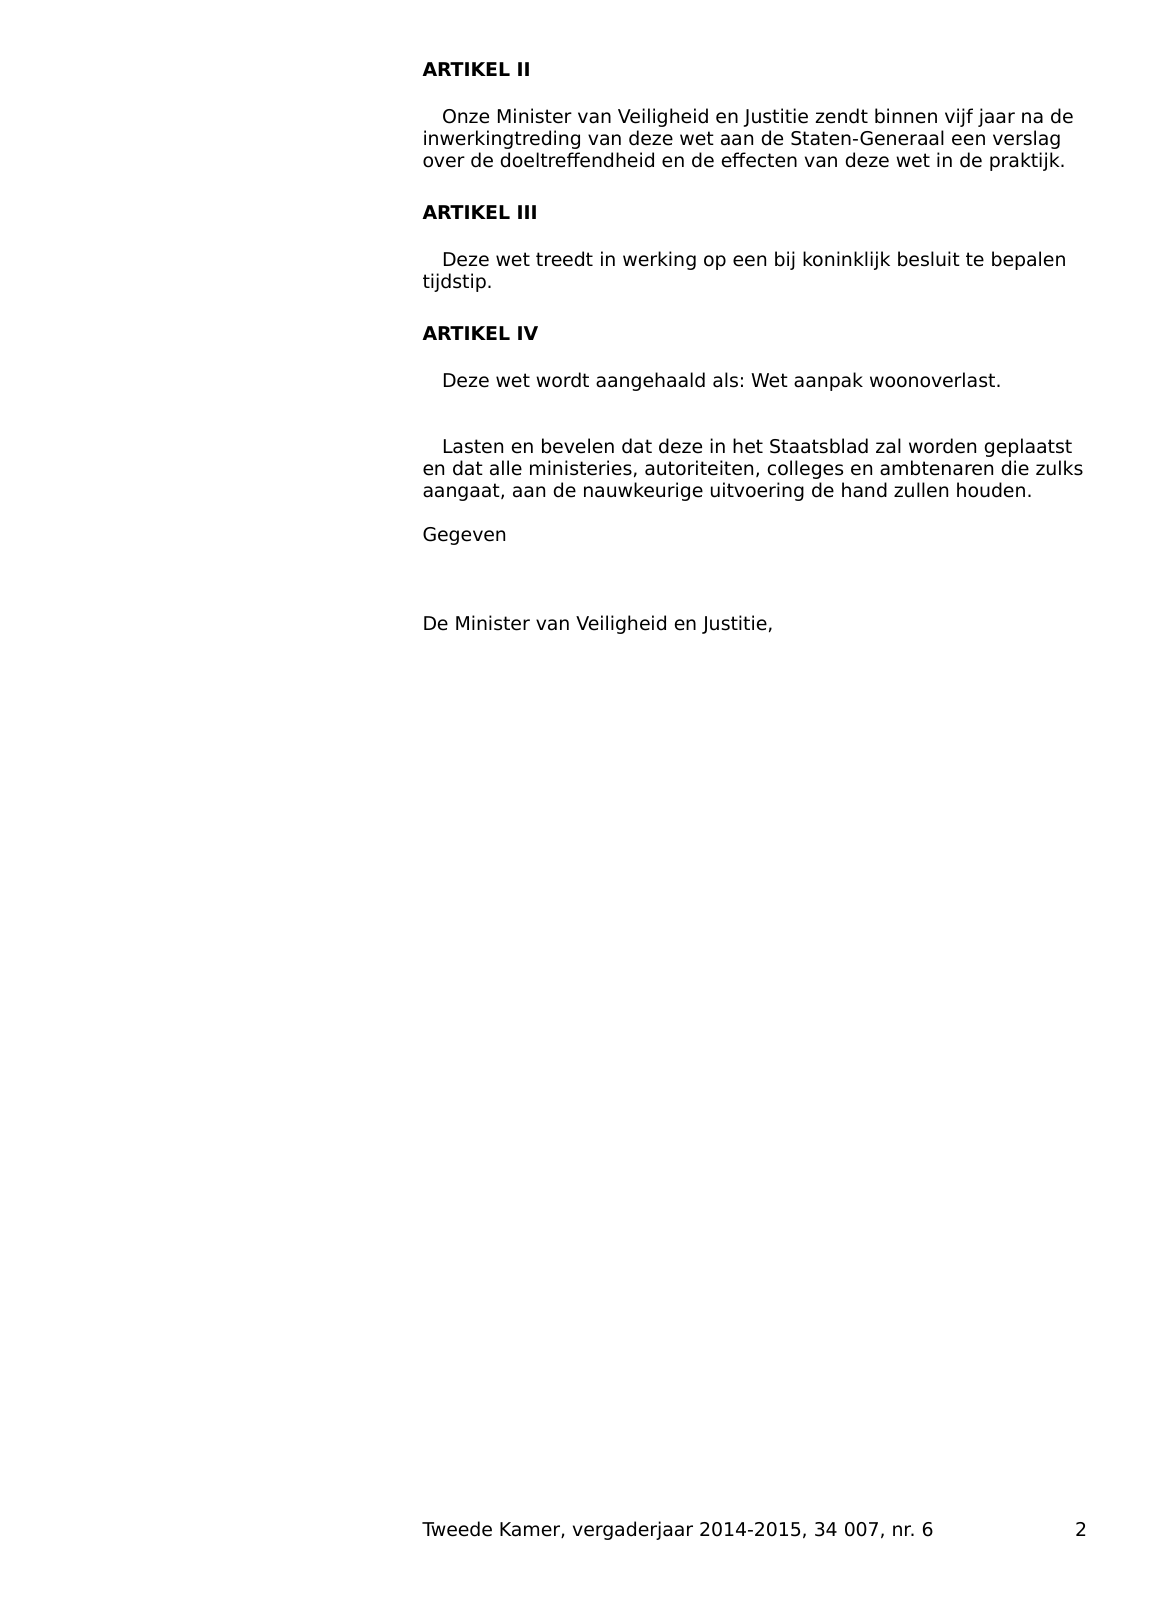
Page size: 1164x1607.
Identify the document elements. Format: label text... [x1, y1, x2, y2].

text Lasten en bevelen dat deze in het Staatsblad zal worden geplaatst en dat alle ministeries, autoriteiten, colleges en ambtenaren die zulks aangaat, aan de nauwkeurige uitvoering de hand zullen houden. [422, 436, 1087, 502]
text Onze Minister van Veiligheid en Justitie zendt binnen vijf jaar na de inwerkingtreding van deze wet aan de Staten-Generaal een verslag over de doeltreffendheid en de effecten van deze wet in de praktijk. [422, 106, 1087, 172]
text Deze wet wordt aangehaald als: Wet aanpak woonoverlast. [422, 370, 1087, 392]
text Gegeven [422, 524, 1087, 546]
subtitle ARTIKEL IV [422, 323, 1087, 345]
text Deze wet treedt in werking op een bij koninklijk besluit te bepalen tijdstip. [422, 249, 1087, 293]
text De Minister van Veiligheid en Justitie, [422, 613, 1087, 635]
subtitle ARTIKEL III [422, 202, 1087, 224]
subtitle ARTIKEL II [422, 59, 1087, 81]
